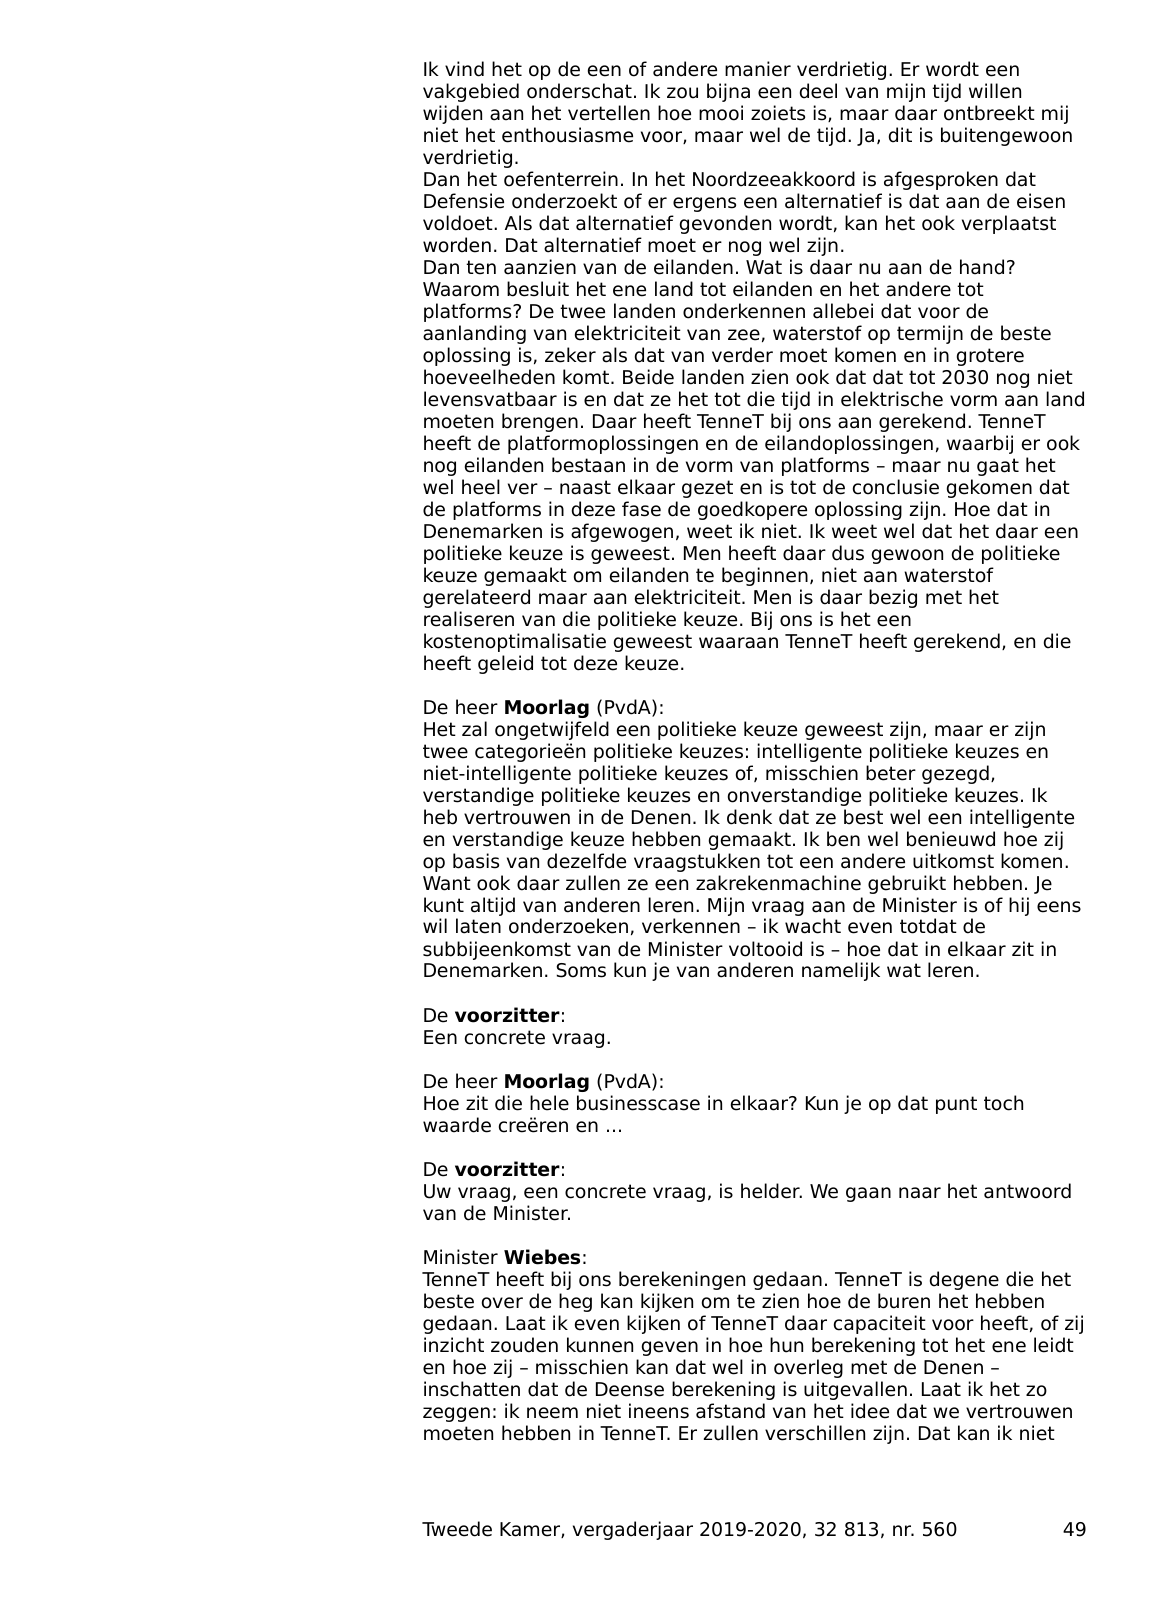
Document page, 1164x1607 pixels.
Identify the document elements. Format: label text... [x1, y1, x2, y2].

text Dan het oefenterrein. In het Noordzeeakkoord is afgesproken dat Defensie onderzoekt of er ergens een alternatief is dat aan de eisen voldoet. Als dat alternatief gevonden wordt, kan het ook verplaatst worden. Dat alternatief moet er nog wel zijn. [422, 169, 1087, 257]
text Ik vind het op de een of andere manier verdrietig. Er wordt een vakgebied onderschat. Ik zou bijna een deel van mijn tijd willen wijden aan het vertellen hoe mooi zoiets is, maar daar ontbreekt mij niet het enthousiasme voor, maar wel de tijd. Ja, dit is buitengewoon verdrietig. [422, 59, 1087, 169]
text Hoe zit die hele businesscase in elkaar? Kun je op dat punt toch waarde creëren en ... [422, 1093, 1087, 1137]
text Dan ten aanzien van de eilanden. Wat is daar nu aan de hand? Waarom besluit het ene land tot eilanden en het andere tot platforms? De twee landen onderkennen allebei dat voor de aanlanding van elektriciteit van zee, waterstof op termijn de beste oplossing is, zeker als dat van verder moet komen en in grotere hoeveelheden komt. Beide landen zien ook dat dat tot 2030 nog niet levensvatbaar is en dat ze het tot die tijd in elektrische vorm aan land moeten brengen. Daar heeft TenneT bij ons aan gerekend. TenneT heeft de platformoplossingen en de eilandoplossingen, waarbij er ook nog eilanden bestaan in de vorm van platforms – maar nu gaat het wel heel ver – naast elkaar gezet en is tot de conclusie gekomen dat de platforms in deze fase de goedkopere oplossing zijn. Hoe dat in Denemarken is afgewogen, weet ik niet. Ik weet wel dat het daar een politieke keuze is geweest. Men heeft daar dus gewoon de politieke keuze gemaakt om eilanden te beginnen, niet aan waterstof gerelateerd maar aan elektriciteit. Men is daar bezig met het realiseren van die politieke keuze. Bij ons is het een kostenoptimalisatie geweest waaraan TenneT heeft gerekend, en die heeft geleid tot deze keuze. [422, 257, 1087, 674]
text Minister Wiebes: [422, 1247, 1087, 1269]
text Het zal ongetwijfeld een politieke keuze geweest zijn, maar er zijn twee categorieën politieke keuzes: intelligente politieke keuzes en niet-intelligente politieke keuzes of, misschien beter gezegd, verstandige politieke keuzes en onverstandige politieke keuzes. Ik heb vertrouwen in de Denen. Ik denk dat ze best wel een intelligente en verstandige keuze hebben gemaakt. Ik ben wel benieuwd hoe zij op basis van dezelfde vraagstukken tot een andere uitkomst komen. Want ook daar zullen ze een zakrekenmachine gebruikt hebben. Je kunt altijd van anderen leren. Mijn vraag aan de Minister is of hij eens wil laten onderzoeken, verkennen – ik wacht even totdat de subbijeenkomst van de Minister voltooid is – hoe dat in elkaar zit in Denemarken. Soms kun je van anderen namelijk wat leren. [422, 719, 1087, 982]
text Uw vraag, een concrete vraag, is helder. We gaan naar het antwoord van de Minister. [422, 1181, 1087, 1225]
text De heer Moorlag (PvdA): [422, 697, 1087, 719]
text Een concrete vraag. [422, 1027, 1087, 1048]
text TenneT heeft bij ons berekeningen gedaan. TenneT is degene die het beste over de heg kan kijken om te zien hoe de buren het hebben gedaan. Laat ik even kijken of TenneT daar capaciteit voor heeft, of zij inzicht zouden kunnen geven in hoe hun berekening tot het ene leidt en hoe zij – misschien kan dat wel in overleg met de Denen – inschatten dat de Deense berekening is uitgevallen. Laat ik het zo zeggen: ik neem niet ineens afstand van het idee dat we vertrouwen moeten hebben in TenneT. Er zullen verschillen zijn. Dat kan ik niet [422, 1269, 1087, 1445]
text De voorzitter: [422, 1004, 1087, 1027]
text De heer Moorlag (PvdA): [422, 1071, 1087, 1093]
text De voorzitter: [422, 1159, 1087, 1181]
